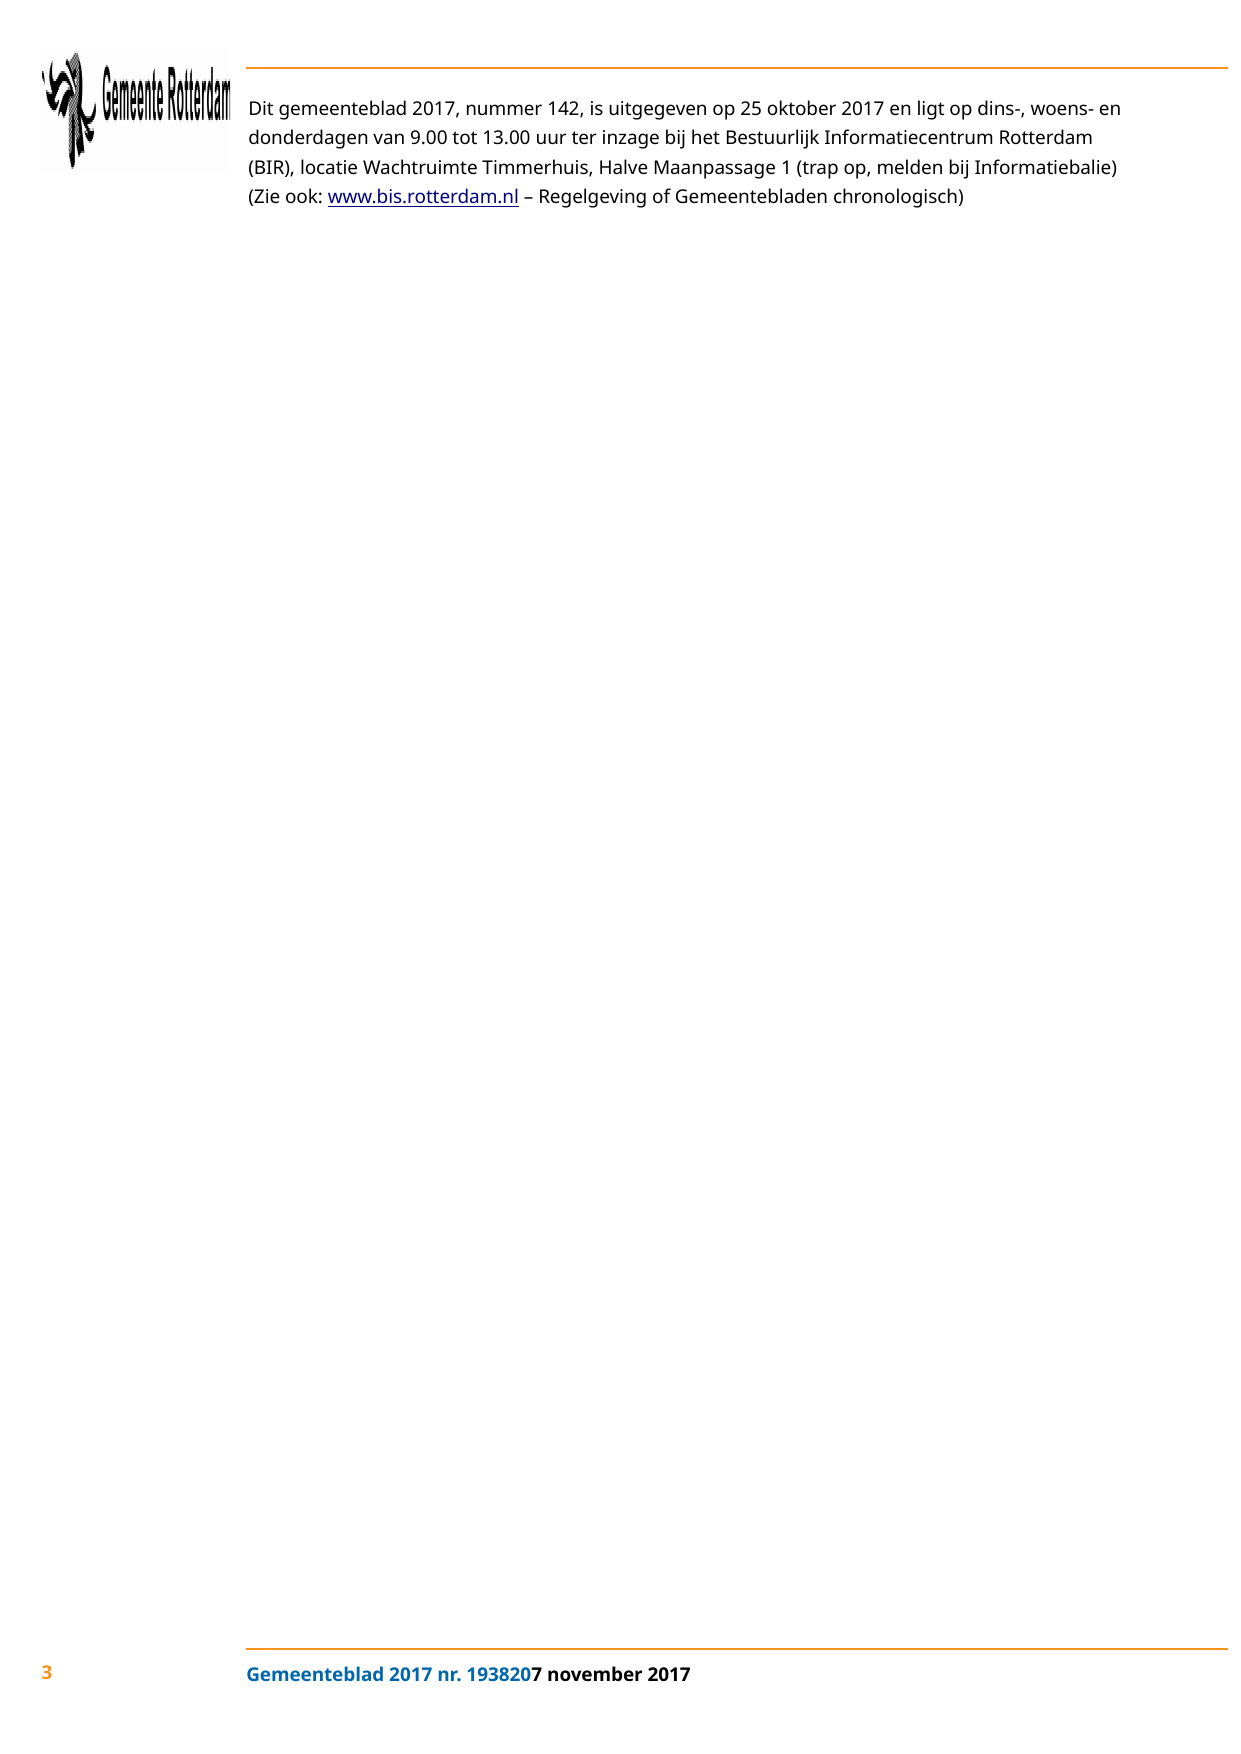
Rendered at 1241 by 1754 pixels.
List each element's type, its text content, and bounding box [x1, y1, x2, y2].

text Dit gemeenteblad 2017, nummer 142, is uitgegeven op 25 oktober 2017 en ligt op dins-, woens- en donderdagen van 9.00 tot 13.00 uur ter inzage bij het Bestuurlijk Informatiecentrum Rotterdam (BIR), locatie Wachtruimte Timmerhuis, Halve Maanpassage 1 (trap op, melden bij Informatiebalie) [248, 95, 1152, 180]
text (Zie ook: www.bis.rotterdam.nl – Regelgeving of Gemeentebladen chronologisch) [248, 184, 1152, 209]
picture [41, 47, 231, 172]
